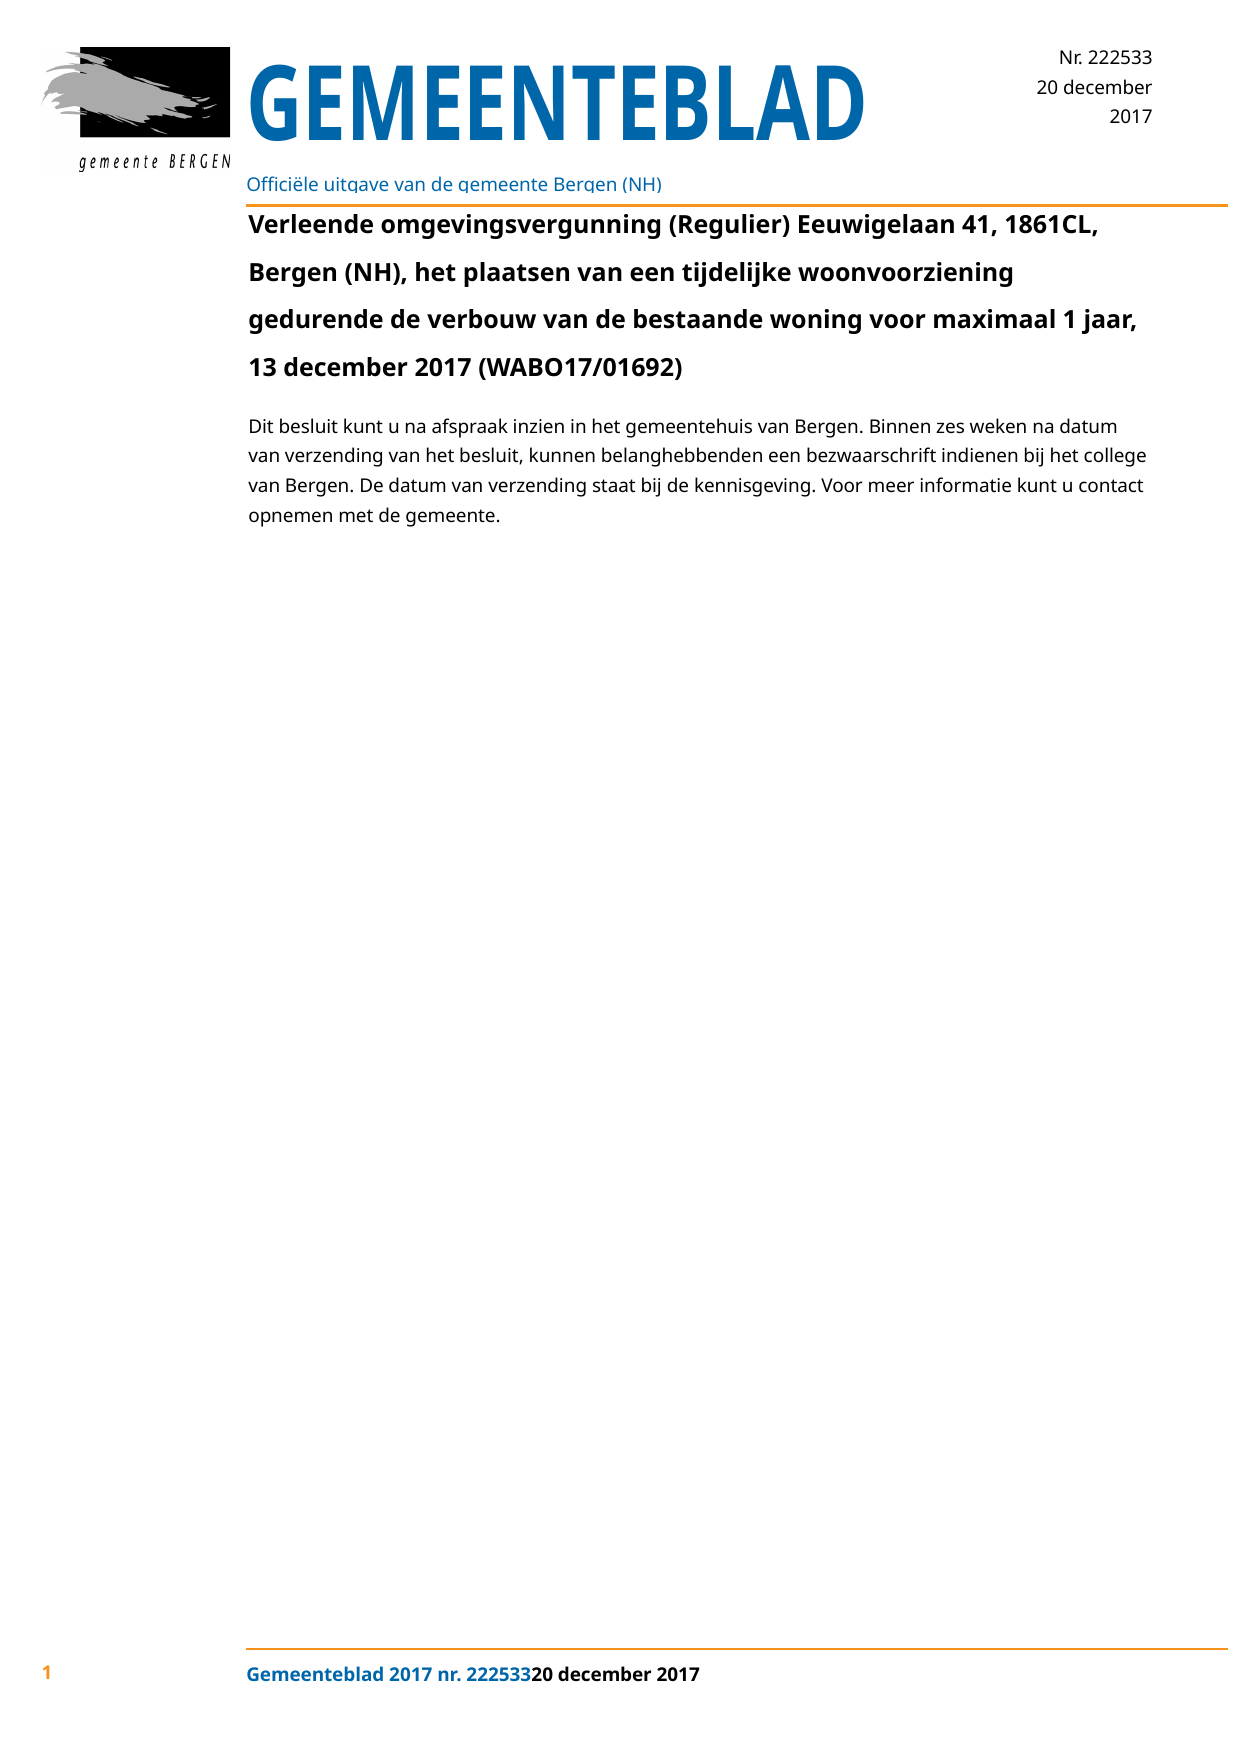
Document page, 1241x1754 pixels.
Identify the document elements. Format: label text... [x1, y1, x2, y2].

text Dit besluit kunt u na afspraak inzien in het gemeentehuis van Bergen. Binnen zes weken na datum van verzending van het besluit, kunnen belanghebbenden een bezwaarschrift indienen bij het college van Bergen. De datum van verzending staat bij de kennisgeving. Voor meer informatie kunt u contact opnemen met de gemeente. [248, 413, 1152, 528]
text Verleende omgevingsvergunning (Regulier) Eeuwigelaan 41, 1861CL, Bergen (NH), het plaatsen van een tijdelijke woonvoorziening gedurende de verbouw van de bestaande woning voor maximaal 1 jaar, 13 december 2017 (WABO17/01692) [248, 207, 1152, 384]
picture [41, 47, 231, 172]
